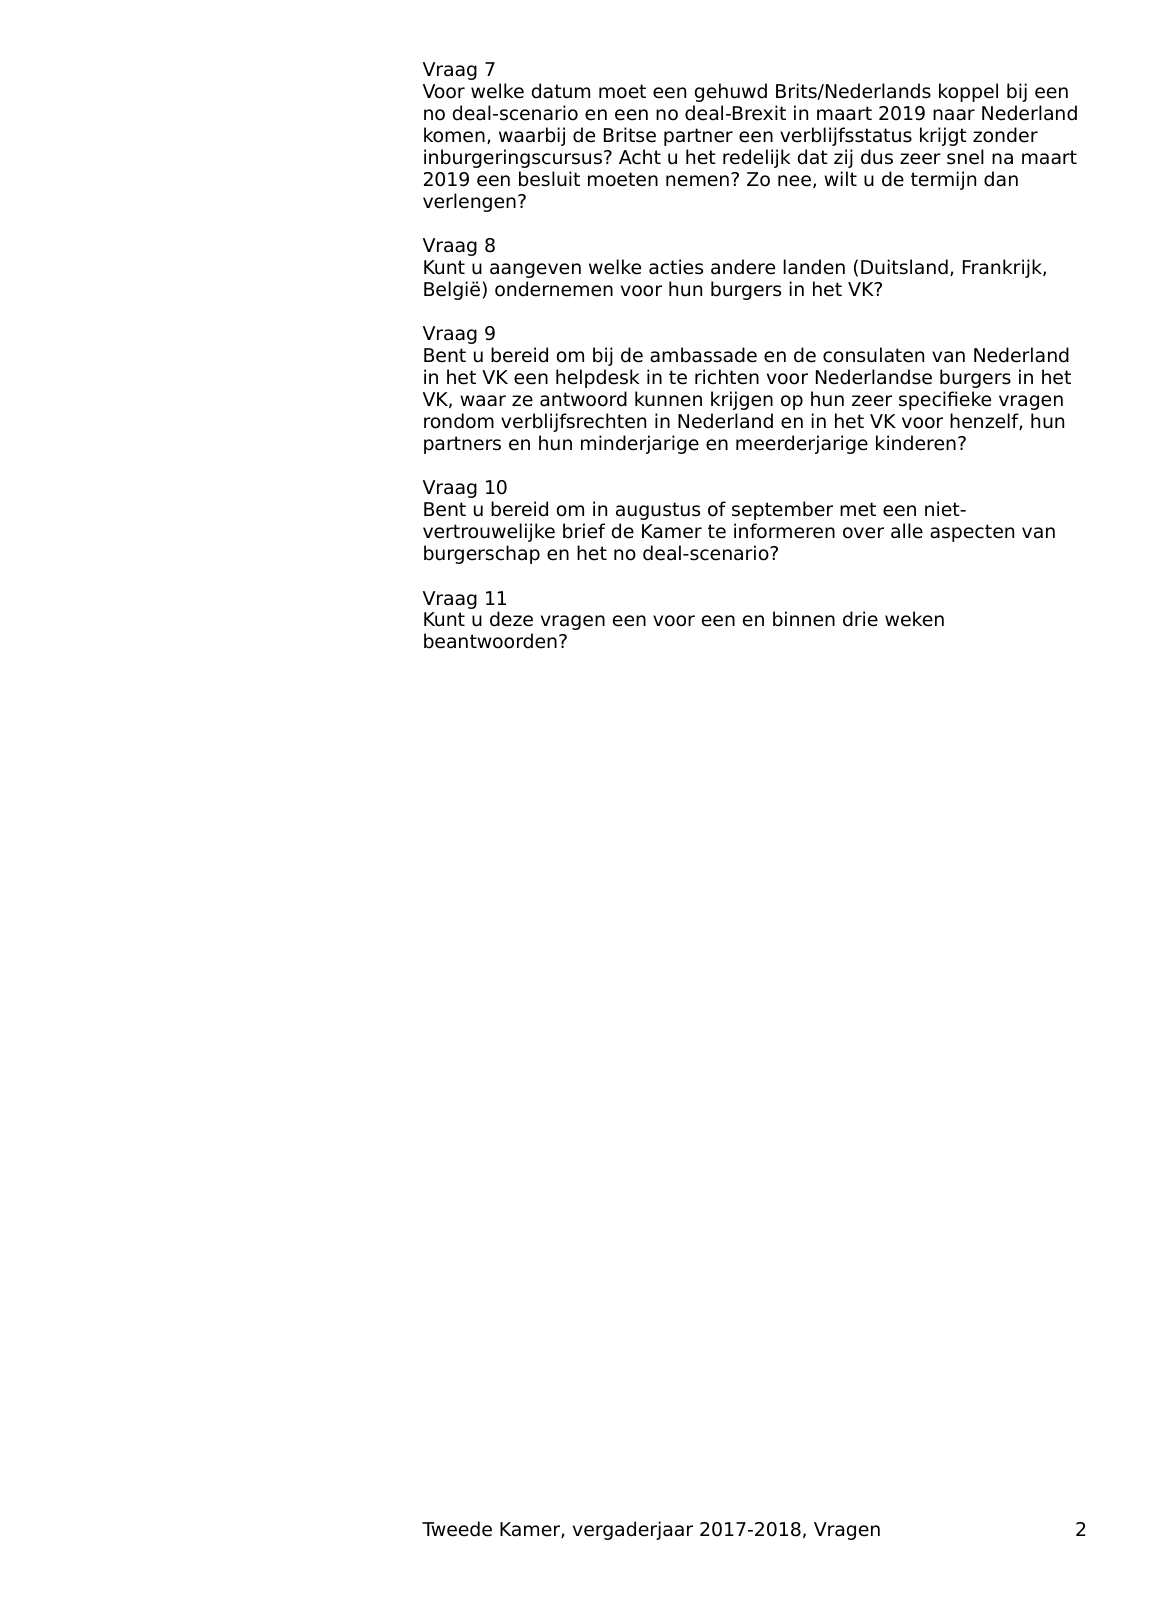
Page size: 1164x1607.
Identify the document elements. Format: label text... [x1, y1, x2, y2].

text Vraag 8 [422, 235, 1087, 257]
text Bent u bereid om in augustus of september met een niet-vertrouwelijke brief de Kamer te informeren over alle aspecten van burgerschap en het no deal-scenario? [422, 499, 1087, 565]
text Kunt u deze vragen een voor een en binnen drie weken beantwoorden? [422, 609, 1087, 653]
text Vraag 10 [422, 477, 1087, 499]
text Vraag 7 [422, 59, 1087, 81]
text Bent u bereid om bij de ambassade en de consulaten van Nederland in het VK een helpdesk in te richten voor Nederlandse burgers in het VK, waar ze antwoord kunnen krijgen op hun zeer specifieke vragen rondom verblijfsrechten in Nederland en in het VK voor henzelf, hun partners en hun minderjarige en meerderjarige kinderen? [422, 345, 1087, 455]
text Vraag 11 [422, 587, 1087, 609]
text Kunt u aangeven welke acties andere landen (Duitsland, Frankrijk, België) ondernemen voor hun burgers in het VK? [422, 257, 1087, 301]
text Vraag 9 [422, 323, 1087, 345]
text Voor welke datum moet een gehuwd Brits/Nederlands koppel bij een no deal-scenario en een no deal-Brexit in maart 2019 naar Nederland komen, waarbij de Britse partner een verblijfsstatus krijgt zonder inburgeringscursus? Acht u het redelijk dat zij dus zeer snel na maart 2019 een besluit moeten nemen? Zo nee, wilt u de termijn dan verlengen? [422, 81, 1087, 213]
